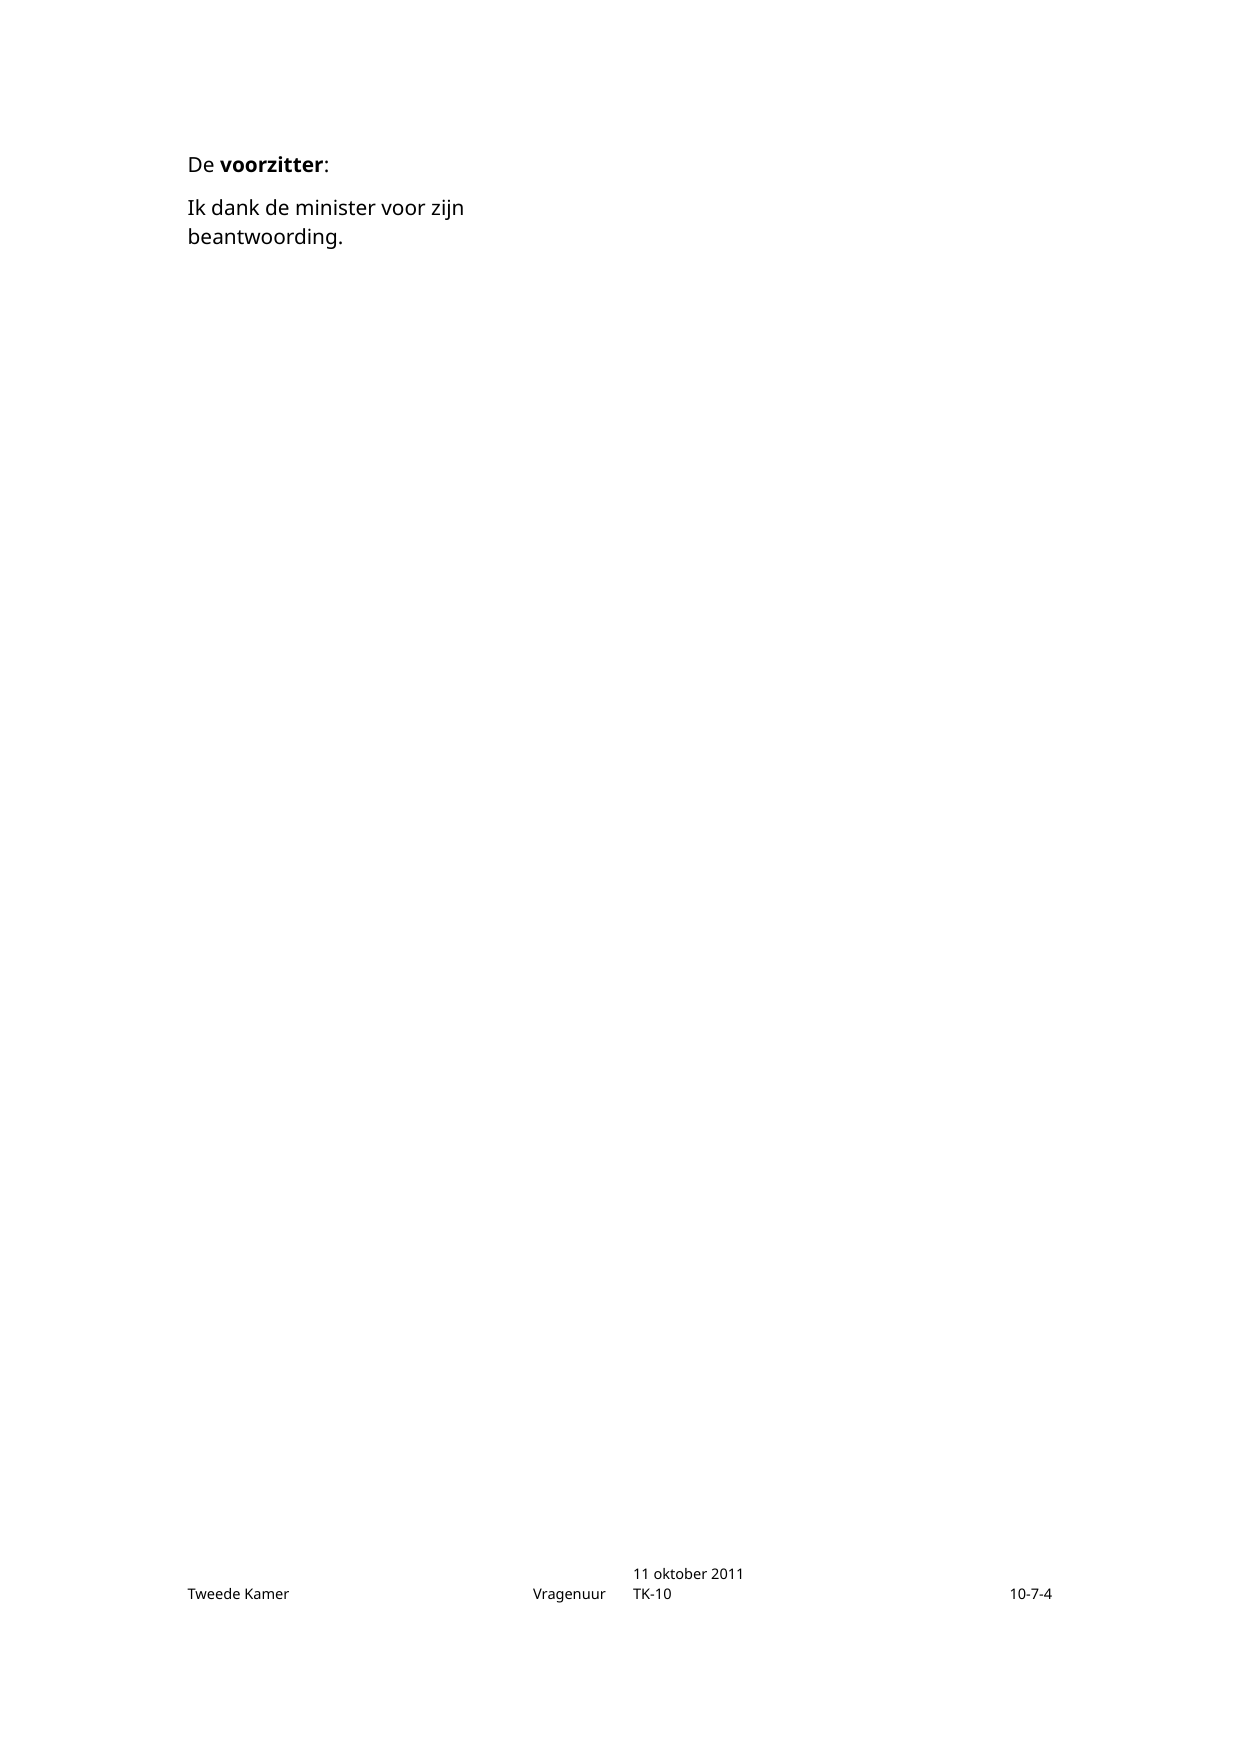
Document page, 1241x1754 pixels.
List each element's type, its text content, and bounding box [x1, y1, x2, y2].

text Ik dank de minister voor zijn beantwoording. [187, 193, 605, 250]
text De voorzitter: [187, 150, 605, 178]
